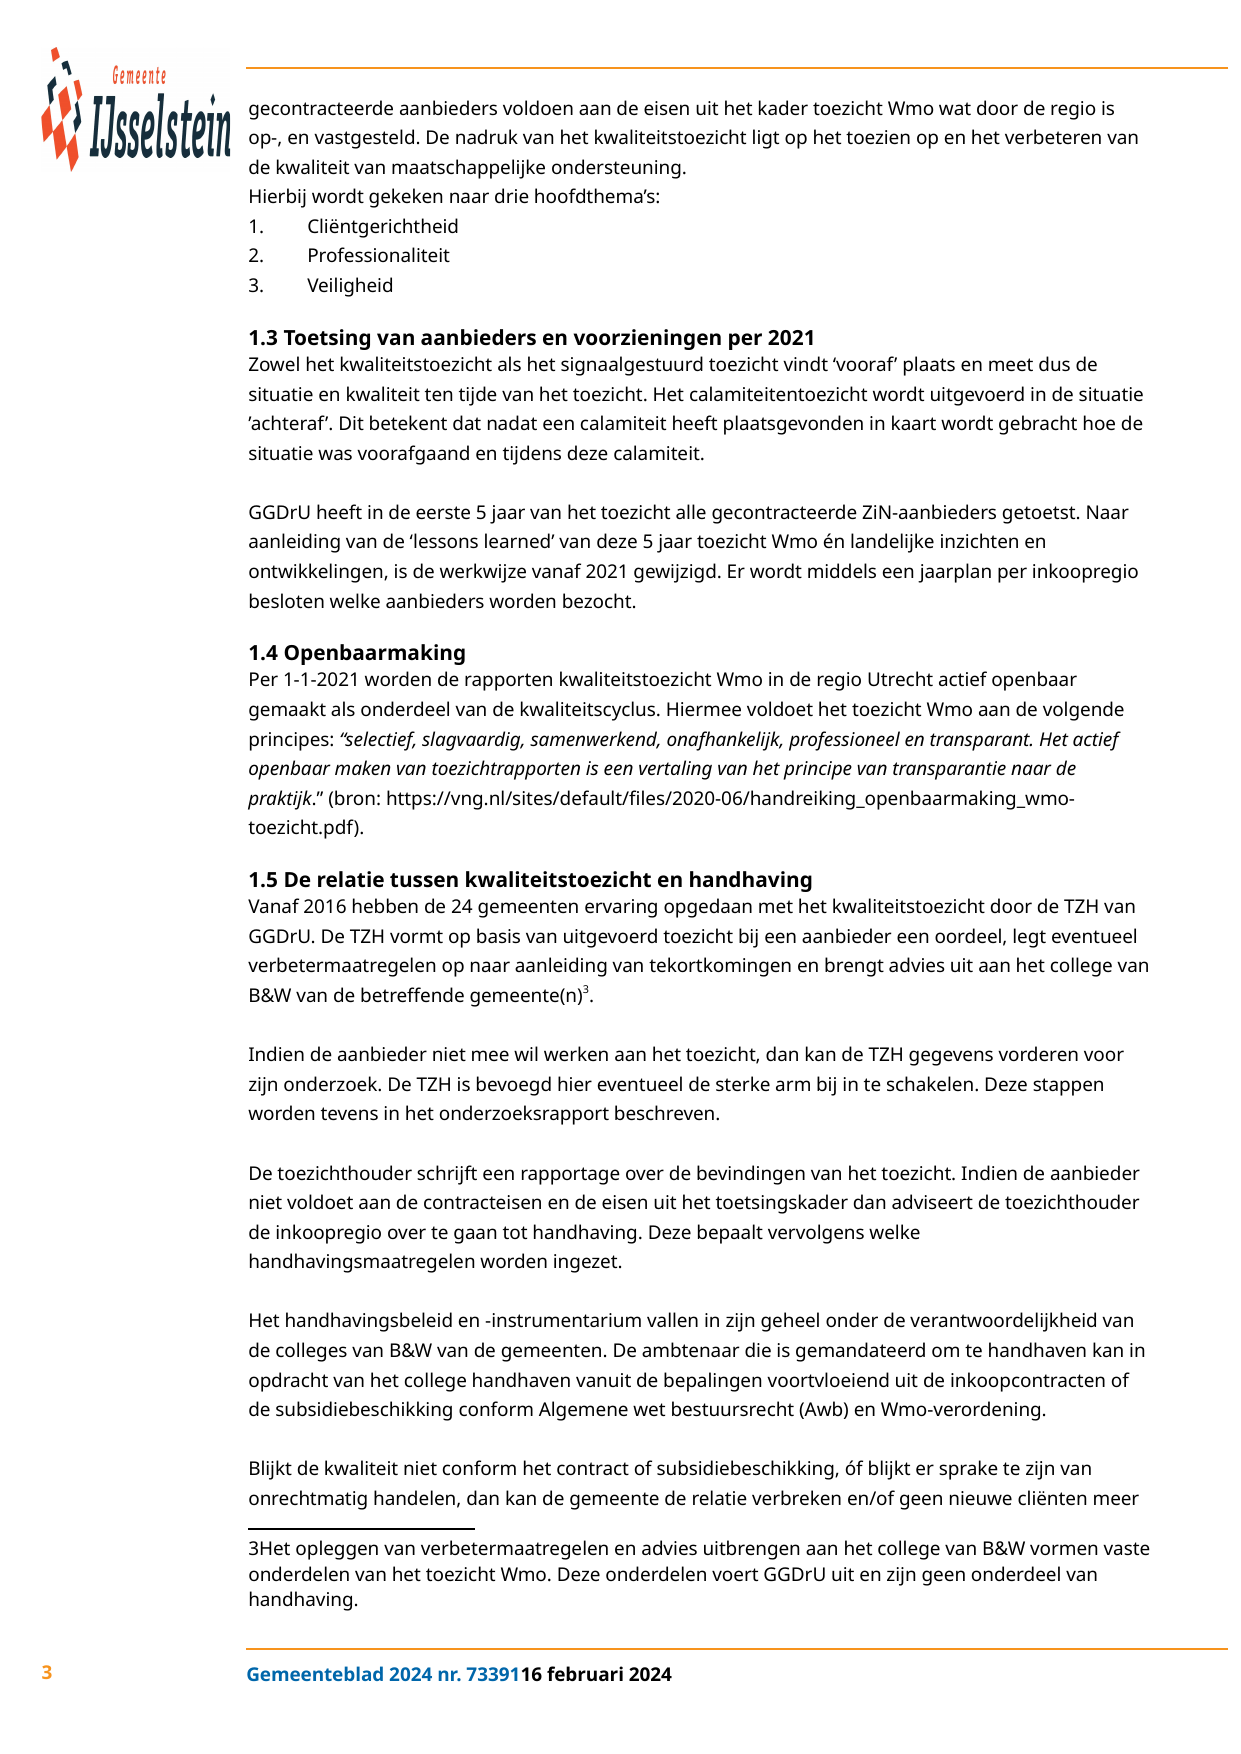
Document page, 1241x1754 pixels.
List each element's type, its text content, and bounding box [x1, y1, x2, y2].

text Het handhavingsbeleid en -instrumentarium vallen in zijn geheel onder de verantwoordelijkheid van de colleges van B&W van de gemeenten. De ambtenaar die is gemandateerd om te handhaven kan in opdracht van het college handhaven vanuit de bepalingen voortvloeiend uit de inkoopcontracten of de subsidiebeschikking conform Algemene wet bestuursrecht (Awb) en Wmo-verordening. [248, 1308, 1152, 1422]
list Professionaliteit [248, 243, 1152, 268]
list Veiligheid [248, 272, 1152, 298]
text Indien de aanbieder niet mee wil werken aan het toezicht, dan kan de TZH gegevens vorderen voor zijn onderzoek. De TZH is bevoegd hier eventueel de sterke arm bij in te schakelen. Deze stappen worden tevens in het onderzoeksrapport beschreven. [248, 1041, 1152, 1126]
text De toezichthouder schrijft een rapportage over de bevindingen van het toezicht. Indien de aanbieder niet voldoet aan de contracteisen en de eisen uit het toetsingskader dan adviseert de toezichthouder de inkoopregio over te gaan tot handhaving. Deze bepaalt vervolgens welke handhavingsmaatregelen worden ingezet. [248, 1160, 1152, 1274]
text 1.4 Openbaarmaking [248, 638, 1152, 667]
text Per 1-1-2021 worden de rapporten kwaliteitstoezicht Wmo in de regio Utrecht actief openbaar gemaakt als onderdeel van de kwaliteitscyclus. Hiermee voldoet het toezicht Wmo aan de volgende principes: “selectief, slagvaardig, samenwerkend, onafhankelijk, professioneel en transparant. Het actief openbaar maken van toezichtrapporten is een vertaling van het principe van transparantie naar de praktijk.” (bron: https://vng.nl/sites/default/files/2020-06/handreiking_openbaarmaking_wmo-toezicht.pdf). [248, 667, 1152, 840]
text Blijkt de kwaliteit niet conform het contract of subsidiebeschikking, óf blijkt er sprake te zijn van onrechtmatig handelen, dan kan de gemeente de relatie verbreken en/of geen nieuwe cliënten meer [248, 1456, 1152, 1511]
picture [41, 47, 231, 172]
text Vanaf 2016 hebben de 24 gemeenten ervaring opgedaan met het kwaliteitstoezicht door de TZH van GGDrU. De TZH vormt op basis van uitgevoerd toezicht bij een aanbieder een oordeel, legt eventueel verbetermaatregelen op naar aanleiding van tekortkomingen en brengt advies uit aan het college van B&W van de betreffende gemeente(n). [248, 893, 1152, 1008]
text Hierbij wordt gekeken naar drie hoofdthema’s: [248, 183, 1152, 209]
text 1.5 De relatie tussen kwaliteitstoezicht en handhaving [248, 865, 1152, 893]
text Het opleggen van verbetermaatregelen en advies uitbrengen aan het college van B&W vormen vaste onderdelen van het toezicht Wmo. Deze onderdelen voert GGDrU uit en zijn geen onderdeel van handhaving. [248, 1535, 1152, 1612]
text 1.3 Toetsing van aanbieders en voorzieningen per 2021 [248, 323, 1152, 351]
text Zowel het kwaliteitstoezicht als het signaalgestuurd toezicht vindt ‘vooraf’ plaats en meet dus de situatie en kwaliteit ten tijde van het toezicht. Het calamiteitentoezicht wordt uitgevoerd in de situatie ’achteraf’. Dit betekent dat nadat een calamiteit heeft plaatsgevonden in kaart wordt gebracht hoe de situatie was voorafgaand en tijdens deze calamiteit. [248, 351, 1152, 466]
text gecontracteerde aanbieders voldoen aan de eisen uit het kader toezicht Wmo wat door de regio is op-, en vastgesteld. De nadruk van het kwaliteitstoezicht ligt op het toezien op en het verbeteren van de kwaliteit van maatschappelijke ondersteuning. [248, 95, 1152, 180]
text GGDrU heeft in de eerste 5 jaar van het toezicht alle gecontracteerde ZiN-aanbieders getoetst. Naar aanleiding van de ‘lessons learned’ van deze 5 jaar toezicht Wmo én landelijke inzichten en ontwikkelingen, is de werkwijze vanaf 2021 gewijzigd. Er wordt middels een jaarplan per inkoopregio besloten welke aanbieders worden bezocht. [248, 499, 1152, 613]
list Cliëntgerichtheid [248, 213, 1152, 239]
